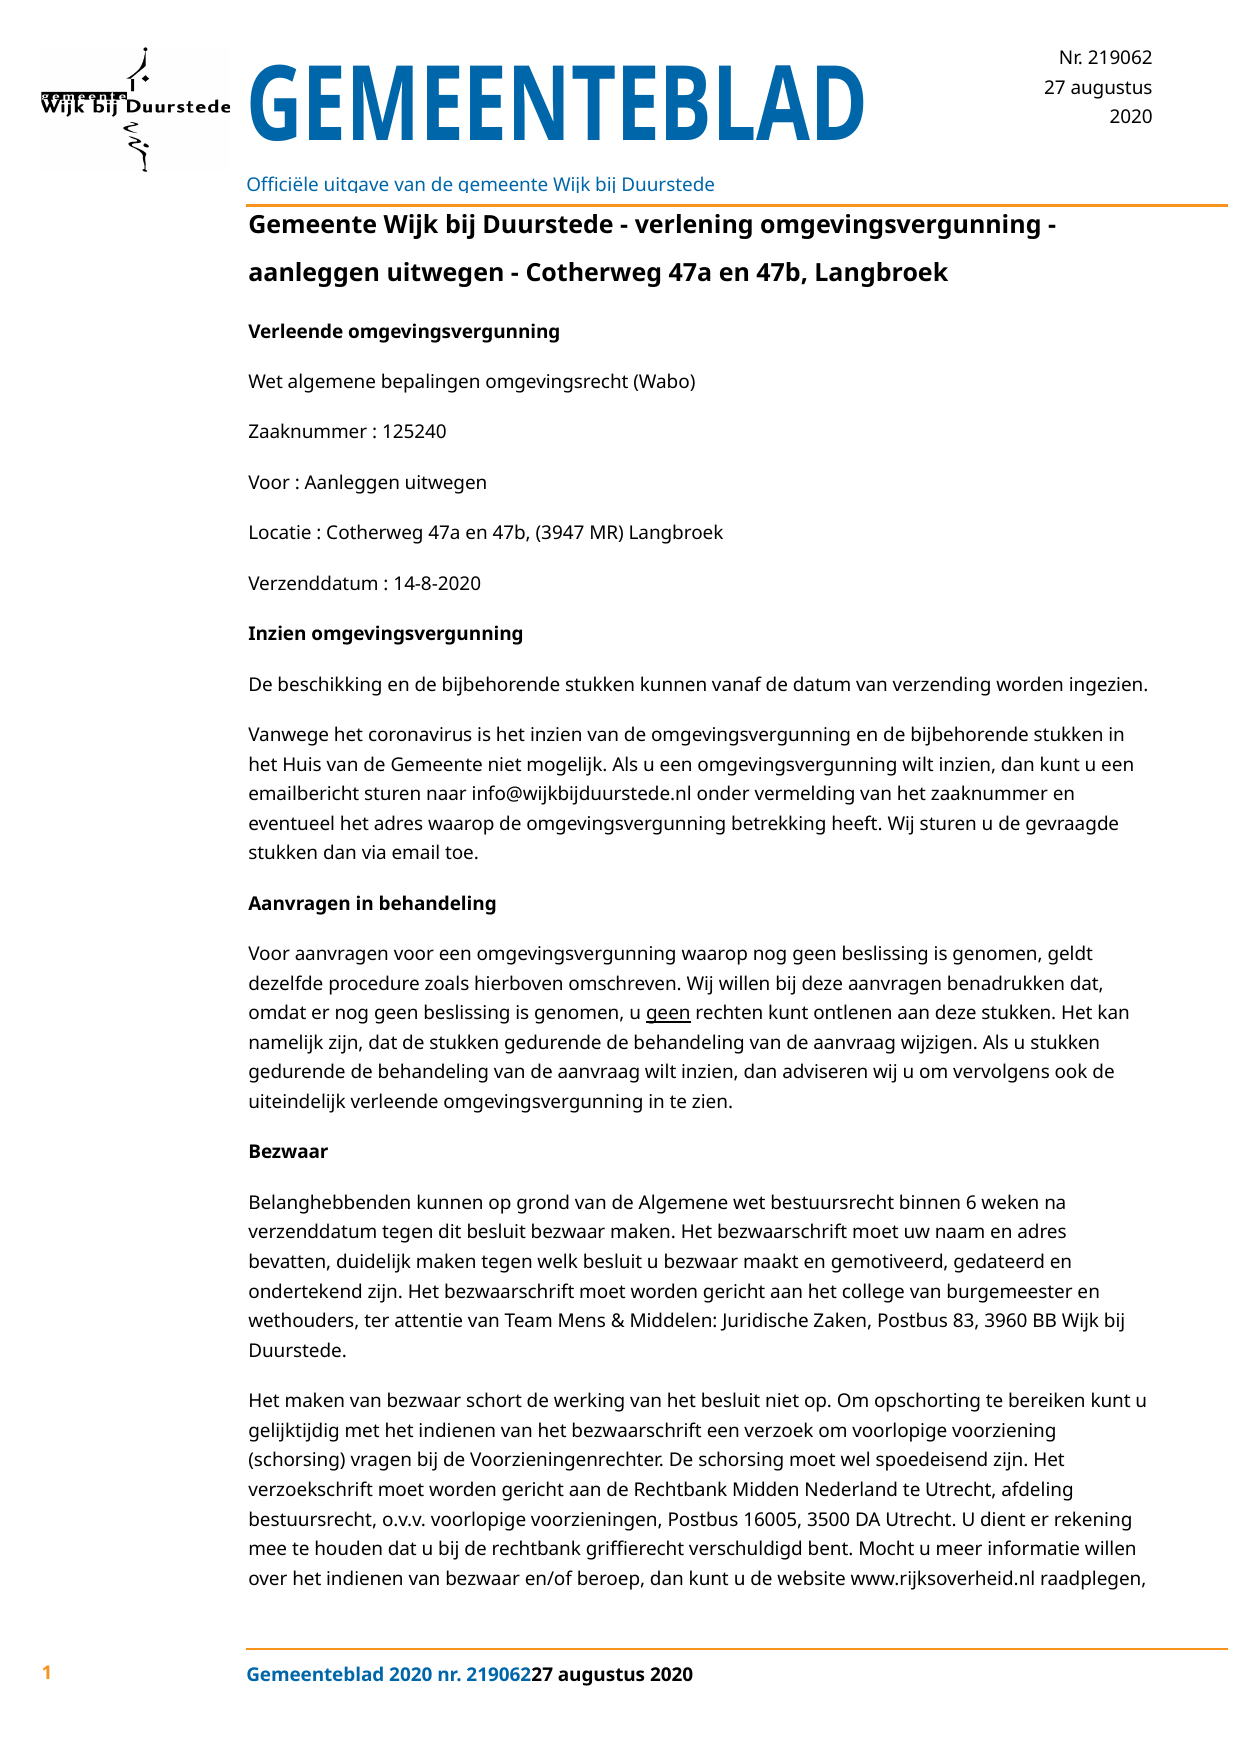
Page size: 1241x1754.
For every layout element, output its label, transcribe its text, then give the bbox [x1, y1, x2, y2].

text Belanghebbenden kunnen op grond van de Algemene wet bestuursrecht binnen 6 weken na verzenddatum tegen dit besluit bezwaar maken. Het bezwaarschrift moet uw naam en adres bevatten, duidelijk maken tegen welk besluit u bezwaar maakt en gemotiveerd, gedateerd en ondertekend zijn. Het bezwaarschrift moet worden gericht aan het college van burgemeester en wethouders, ter attentie van Team Mens & Middelen: Juridische Zaken, Postbus 83, 3960 BB Wijk bij Duurstede. [248, 1189, 1152, 1363]
text Inzien omgevingsvergunning [248, 620, 1152, 646]
text Vanwege het coronavirus is het inzien van de omgevingsvergunning en de bijbehorende stukken in het Huis van de Gemeente niet mogelijk. Als u een omgevingsvergunning wilt inzien, dan kunt u een emailbericht sturen naar info@wijkbijduurstede.nl onder vermelding van het zaaknummer en eventueel het adres waarop de omgevingsvergunning betrekking heeft. Wij sturen u de gevraagde stukken dan via email toe. [248, 721, 1152, 865]
text Wet algemene bepalingen omgevingsrecht (Wabo) [248, 368, 1152, 394]
text Gemeente Wijk bij Duurstede - verlening omgevingsvergunning - aanleggen uitwegen - Cotherweg 47a en 47b, Langbroek [248, 207, 1152, 288]
text Het maken van bezwaar schort de werking van het besluit niet op. Om opschorting te bereiken kunt u gelijktijdig met het indienen van het bezwaarschrift een verzoek om voorlopige voorziening (schorsing) vragen bij de Voorzieningenrechter. De schorsing moet wel spoedeisend zijn. Het verzoekschrift moet worden gericht aan de Rechtbank Midden Nederland te Utrecht, afdeling bestuursrecht, o.v.v. voorlopige voorzieningen, Postbus 16005, 3500 DA Utrecht. U dient er rekening mee te houden dat u bij de rechtbank griffierecht verschuldigd bent. Mocht u meer informatie willen over het indienen van bezwaar en/of beroep, dan kunt u de website www.rijksoverheid.nl raadplegen, [248, 1387, 1152, 1591]
text Voor : Aanleggen uitwegen [248, 469, 1152, 495]
text Bezwaar [248, 1139, 1152, 1164]
text Locatie : Cotherweg 47a en 47b, (3947 MR) Langbroek [248, 519, 1152, 545]
text Zaaknummer : 125240 [248, 419, 1152, 444]
text Voor aanvragen voor een omgevingsvergunning waarop nog geen beslissing is genomen, geldt dezelfde procedure zoals hierboven omschreven. Wij willen bij deze aanvragen benadrukken dat, omdat er nog geen beslissing is genomen, u geen rechten kunt ontlenen aan deze stukken. Het kan namelijk zijn, dat de stukken gedurende de behandeling van de aanvraag wijzigen. Als u stukken gedurende de behandeling van de aanvraag wilt inzien, dan adviseren wij u om vervolgens ook de uiteindelijk verleende omgevingsvergunning in te zien. [248, 940, 1152, 1114]
text Aanvragen in behandeling [248, 890, 1152, 916]
text Verzenddatum : 14-8-2020 [248, 570, 1152, 596]
text De beschikking en de bijbehorende stukken kunnen vanaf de datum van verzending worden ingezien. [248, 671, 1152, 697]
picture [41, 47, 231, 172]
text Verleende omgevingsvergunning [248, 318, 1152, 344]
